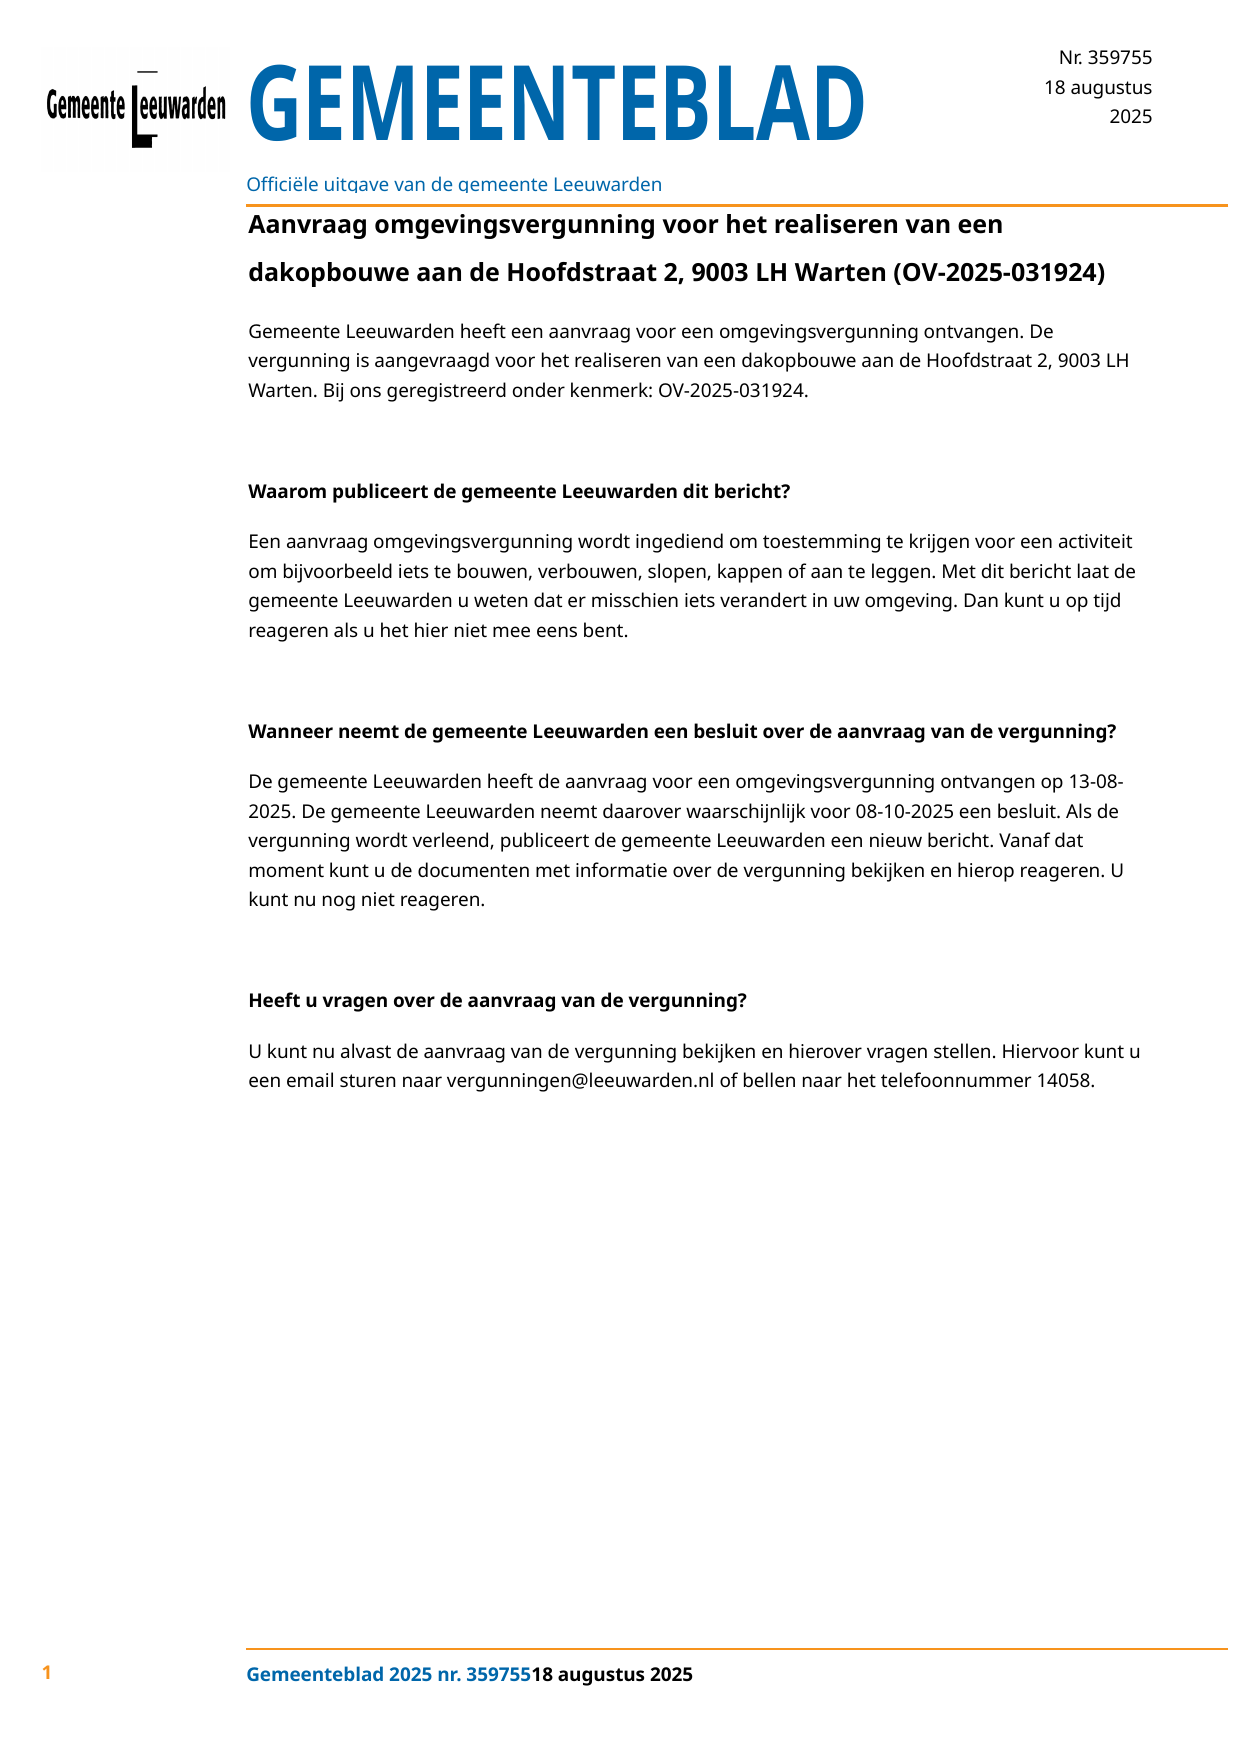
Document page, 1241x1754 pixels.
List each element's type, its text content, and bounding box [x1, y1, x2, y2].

text Heeft u vragen over de aanvraag van de vergunning? [248, 987, 1152, 1013]
text De gemeente Leeuwarden heeft de aanvraag voor een omgevingsvergunning ontvangen op 13-08-2025. De gemeente Leeuwarden neemt daarover waarschijnlijk voor 08-10-2025 een besluit. Als de vergunning wordt verleend, publiceert de gemeente Leeuwarden een nieuw bericht. Vanaf dat moment kunt u de documenten met informatie over de vergunning bekijken en hierop reageren. U kunt nu nog niet reageren. [248, 768, 1152, 912]
text U kunt nu alvast de aanvraag van de vergunning bekijken en hierover vragen stellen. Hiervoor kunt u een email sturen naar vergunningen@leeuwarden.nl of bellen naar het telefoonnummer 14058. [248, 1038, 1152, 1093]
picture [41, 47, 231, 172]
text Gemeente Leeuwarden heeft een aanvraag voor een omgevingsvergunning ontvangen. De vergunning is aangevraagd voor het realiseren van een dakopbouwe aan de Hoofdstraat 2, 9003 LH Warten. Bij ons geregistreerd onder kenmerk: OV-2025-031924. [248, 318, 1152, 403]
text Aanvraag omgevingsvergunning voor het realiseren van een dakopbouwe aan de Hoofdstraat 2, 9003 LH Warten (OV-2025-031924) [248, 207, 1152, 288]
text Waarom publiceert de gemeente Leeuwarden dit bericht? [248, 478, 1152, 504]
text Wanneer neemt de gemeente Leeuwarden een besluit over de aanvraag van de vergunning? [248, 718, 1152, 744]
text Een aanvraag omgevingsvergunning wordt ingediend om toestemming te krijgen voor een activiteit om bijvoorbeeld iets te bouwen, verbouwen, slopen, kappen of aan te leggen. Met dit bericht laat de gemeente Leeuwarden u weten dat er misschien iets verandert in uw omgeving. Dan kunt u op tijd reageren als u het hier niet mee eens bent. [248, 528, 1152, 643]
